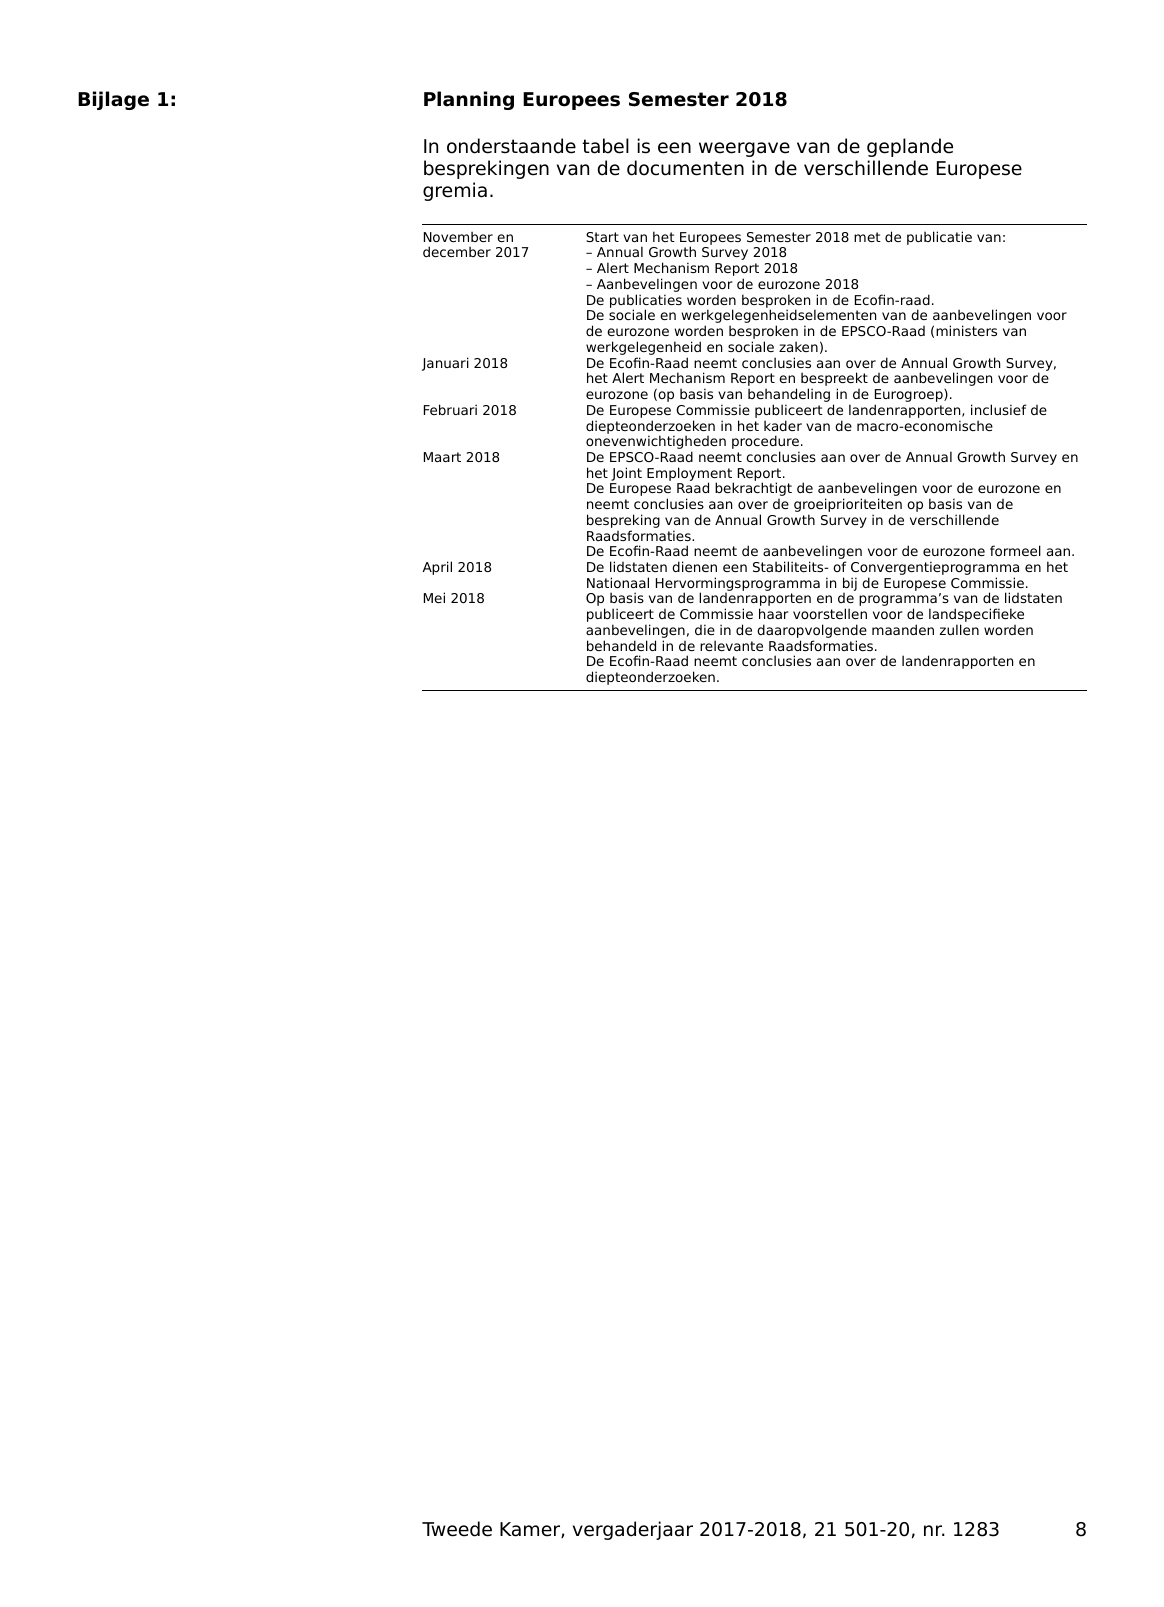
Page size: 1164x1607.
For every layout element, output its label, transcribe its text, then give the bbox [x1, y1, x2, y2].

table_cell De lidstaten dienen een Stabiliteits- of Convergentieprogramma en het Nationaal Hervormingsprogramma in bij de Europese Commissie. [580, 560, 1087, 591]
table_cell Maart 2018 [422, 450, 580, 560]
table_cell De Ecofin-Raad neemt conclusies aan over de Annual Growth Survey, het Alert Mechanism Report en bespreekt de aanbevelingen voor de eurozone (op basis van behandeling in de Eurogroep). [580, 355, 1087, 403]
table_cell Januari 2018 [422, 355, 580, 403]
table_cell Mei 2018 [422, 591, 580, 690]
table_cell De EPSCO-Raad neemt conclusies aan over de Annual Growth Survey en het Joint Employment Report. De Europese Raad bekrachtigt de aanbevelingen voor de eurozone en neemt conclusies aan over de groeiprioriteiten op basis van de bespreking van de Annual Growth Survey in de verschillende Raadsformaties. De Ecofin-Raad neemt de aanbevelingen voor de eurozone formeel aan. [580, 450, 1087, 560]
table_header November en december 2017 [422, 225, 580, 355]
table_cell Februari 2018 [422, 403, 580, 450]
text In onderstaande tabel is een weergave van de geplande besprekingen van de documenten in de verschillende Europese gremia. [422, 136, 1087, 202]
table_cell De Europese Commissie publiceert de landenrapporten, inclusief de diepteonderzoeken in het kader van de macro-economische onevenwichtigheden procedure. [580, 403, 1087, 450]
table_cell Op basis van de landenrapporten en de programma’s van de lidstaten publiceert de Commissie haar voorstellen voor de landspecifieke aanbevelingen, die in de daaropvolgende maanden zullen worden behandeld in de relevante Raadsformaties. De Ecofin-Raad neemt conclusies aan over de landenrapporten en diepteonderzoeken. [580, 591, 1087, 690]
subtitle Bijlage 1: Planning Europees Semester 2018 [77, 89, 1087, 111]
table_cell April 2018 [422, 560, 580, 591]
table_header Start van het Europees Semester 2018 met de publicatie van: – Annual Growth Survey 2018 – Alert Mechanism Report 2018 – Aanbevelingen voor de eurozone 2018 De publicaties worden besproken in de Ecofin-raad. De sociale en werkgelegenheidselementen van de aanbevelingen voor de eurozone worden besproken in de EPSCO-Raad (ministers van werkgelegenheid en sociale zaken). [580, 225, 1087, 355]
